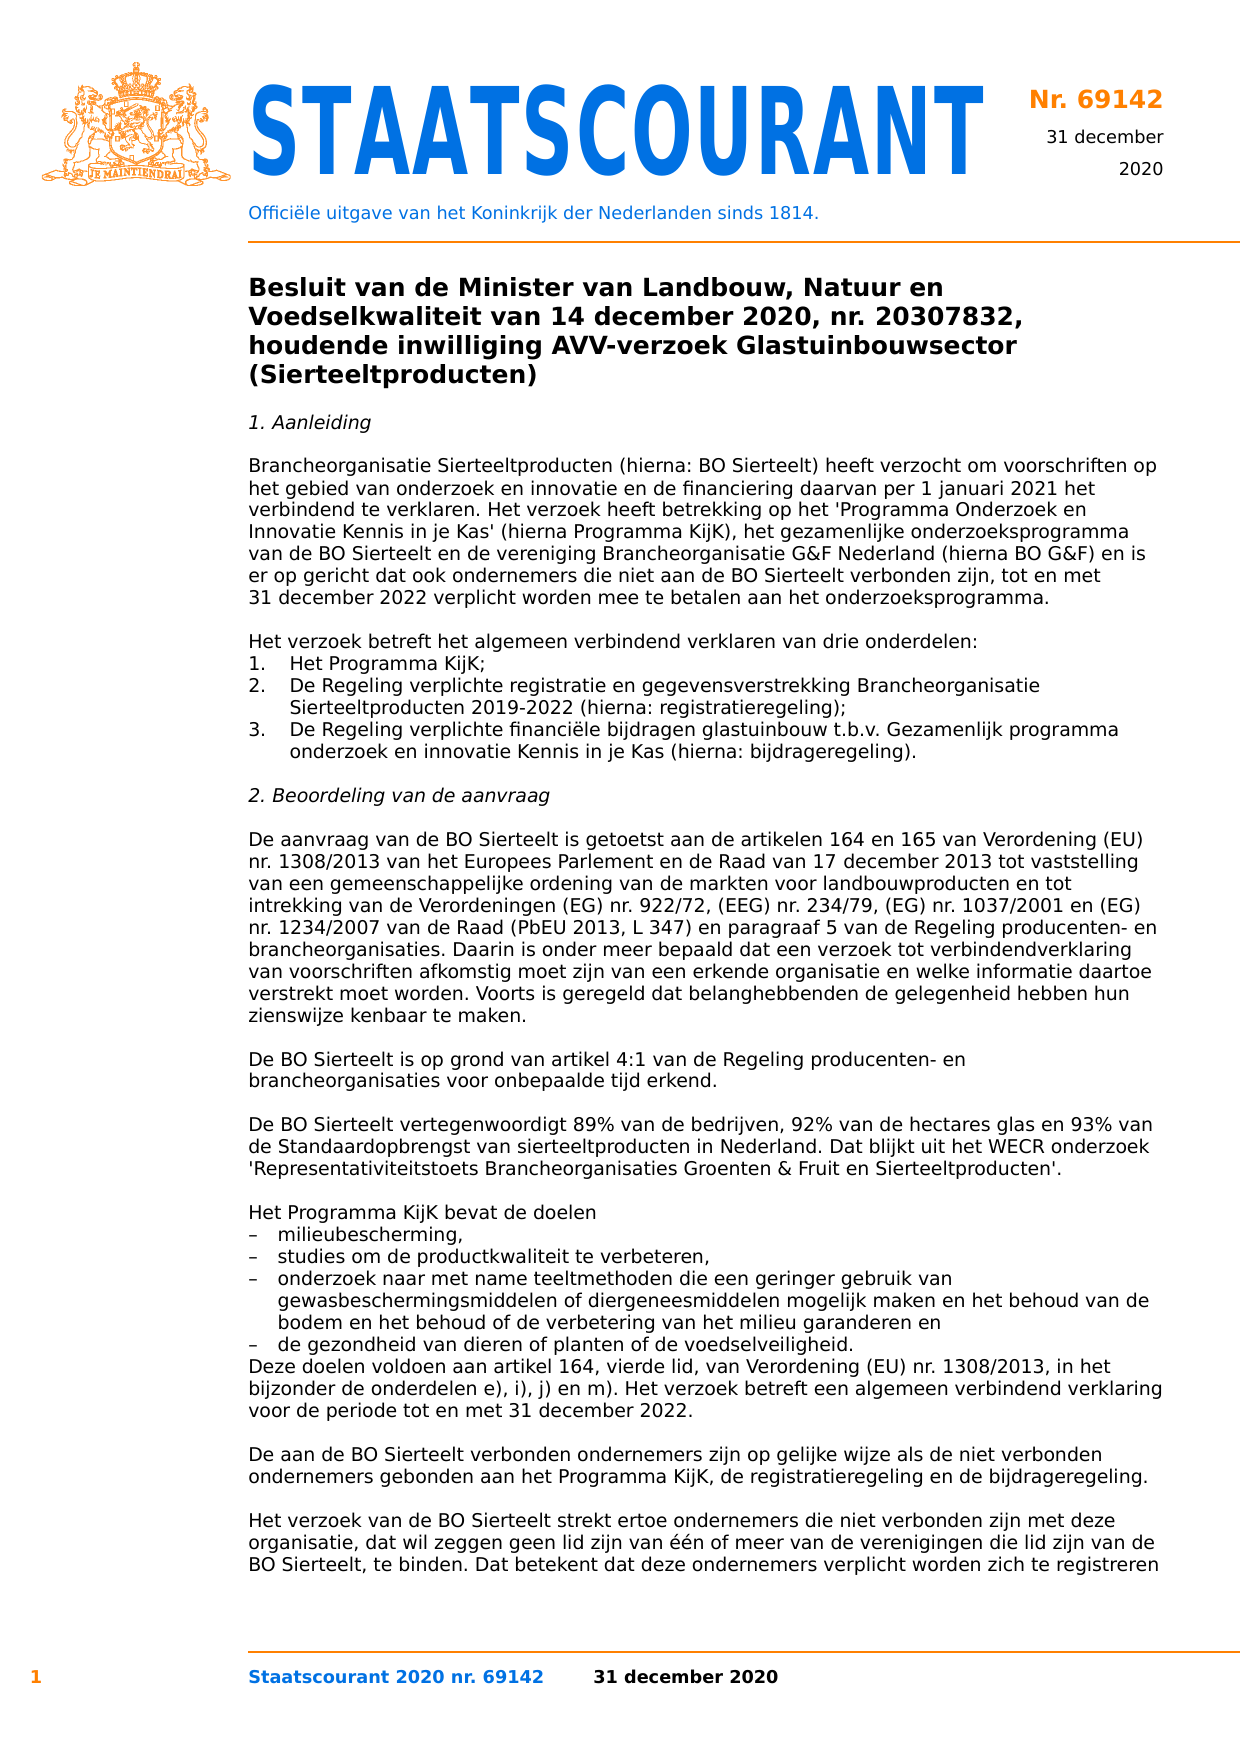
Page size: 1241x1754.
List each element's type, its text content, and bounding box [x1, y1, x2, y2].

subtitle Besluit van de Minister van Landbouw, Natuur en Voedselkwaliteit van 14 december 2020, nr. 20307832, houdende inwilliging AVV-verzoek Glastuinbouwsector (Sierteeltproducten) [248, 273, 1163, 390]
text 1. Aanleiding [248, 412, 1163, 433]
table_cell 31 december [998, 121, 1240, 153]
picture [41, 62, 231, 186]
text Het Programma KijK bevat de doelen [248, 1202, 1163, 1224]
table_header STAATSCOURANT [248, 62, 998, 203]
table_header [25, 62, 248, 241]
text Het verzoek van de BO Sierteelt strekt ertoe ondernemers die niet verbonden zijn met deze organisatie, dat wil zeggen geen lid zijn van één of meer van de verenigingen die lid zijn van de BO Sierteelt, te binden. Dat betekent dat deze ondernemers verplicht worden zich te registreren [248, 1509, 1163, 1576]
text Het verzoek betreft het algemeen verbindend verklaren van drie onderdelen: [248, 631, 1163, 653]
text – milieubescherming, [248, 1224, 1163, 1246]
table_header Nr. 69142 [998, 62, 1240, 121]
text 2. Beoordeling van de aanvraag [248, 785, 1163, 807]
table_cell 2020 [998, 153, 1240, 203]
text – onderzoek naar met name teeltmethoden die een geringer gebruik van gewasbeschermingsmiddelen of diergeneesmiddelen mogelijk maken en het behoud van de bodem en het behoud of de verbetering van het milieu garanderen en [248, 1268, 1163, 1334]
text De BO Sierteelt is op grond van artikel 4:1 van de Regeling producenten- en brancheorganisaties voor onbepaalde tijd erkend. [248, 1048, 1163, 1092]
text 1. Het Programma KijK; [248, 653, 1163, 675]
text – studies om de productkwaliteit te verbeteren, [248, 1246, 1163, 1268]
text Deze doelen voldoen aan artikel 164, vierde lid, van Verordening (EU) nr. 1308/2013, in het bijzonder de onderdelen e), i), j) en m). Het verzoek betreft een algemeen verbindend verklaring voor de periode tot en met 31 december 2022. [248, 1356, 1163, 1422]
table_cell Officiële uitgave van het Koninkrijk der Nederlanden sinds 1814. [248, 203, 1240, 241]
text Brancheorganisatie Sierteeltproducten (hierna: BO Sierteelt) heeft verzocht om voorschriften op het gebied van onderzoek en innovatie en de financiering daarvan per 1 januari 2021 het verbindend te verklaren. Het verzoek heeft betrekking op het 'Programma Onderzoek en Innovatie Kennis in je Kas' (hierna Programma KijK), het gezamenlijke onderzoeksprogramma van de BO Sierteelt en de vereniging Brancheorganisatie G&F Nederland (hierna BO G&F) en is er op gericht dat ook ondernemers die niet aan de BO Sierteelt verbonden zijn, tot en met 31 december 2022 verplicht worden mee te betalen aan het onderzoeksprogramma. [248, 455, 1163, 609]
text De aanvraag van de BO Sierteelt is getoetst aan de artikelen 164 en 165 van Verordening (EU) nr. 1308/2013 van het Europees Parlement en de Raad van 17 december 2013 tot vaststelling van een gemeenschappelijke ordening van de markten voor landbouwproducten en tot intrekking van de Verordeningen (EG) nr. 922/72, (EEG) nr. 234/79, (EG) nr. 1037/2001 en (EG) nr. 1234/2007 van de Raad (PbEU 2013, L 347) en paragraaf 5 van de Regeling producenten- en brancheorganisaties. Daarin is onder meer bepaald dat een verzoek tot verbindendverklaring van voorschriften afkomstig moet zijn van een erkende organisatie en welke informatie daartoe verstrekt moet worden. Voorts is geregeld dat belanghebbenden de gelegenheid hebben hun zienswijze kenbaar te maken. [248, 829, 1163, 1027]
text – de gezondheid van dieren of planten of de voedselveiligheid. [248, 1334, 1163, 1356]
text De BO Sierteelt vertegenwoordigt 89% van de bedrijven, 92% van de hectares glas en 93% van de Standaardopbrengst van sierteeltproducten in Nederland. Dat blijkt uit het WECR onderzoek 'Representativiteitstoets Brancheorganisaties Groenten & Fruit en Sierteeltproducten'. [248, 1114, 1163, 1180]
text De aan de BO Sierteelt verbonden ondernemers zijn op gelijke wijze als de niet verbonden ondernemers gebonden aan het Programma KijK, de registratieregeling en de bijdrageregeling. [248, 1444, 1163, 1488]
text 3. De Regeling verplichte financiële bijdragen glastuinbouw t.b.v. Gezamenlijk programma onderzoek en innovatie Kennis in je Kas (hierna: bijdrageregeling). [248, 719, 1163, 763]
text 2. De Regeling verplichte registratie en gegevensverstrekking Brancheorganisatie Sierteeltproducten 2019-2022 (hierna: registratieregeling); [248, 675, 1163, 719]
